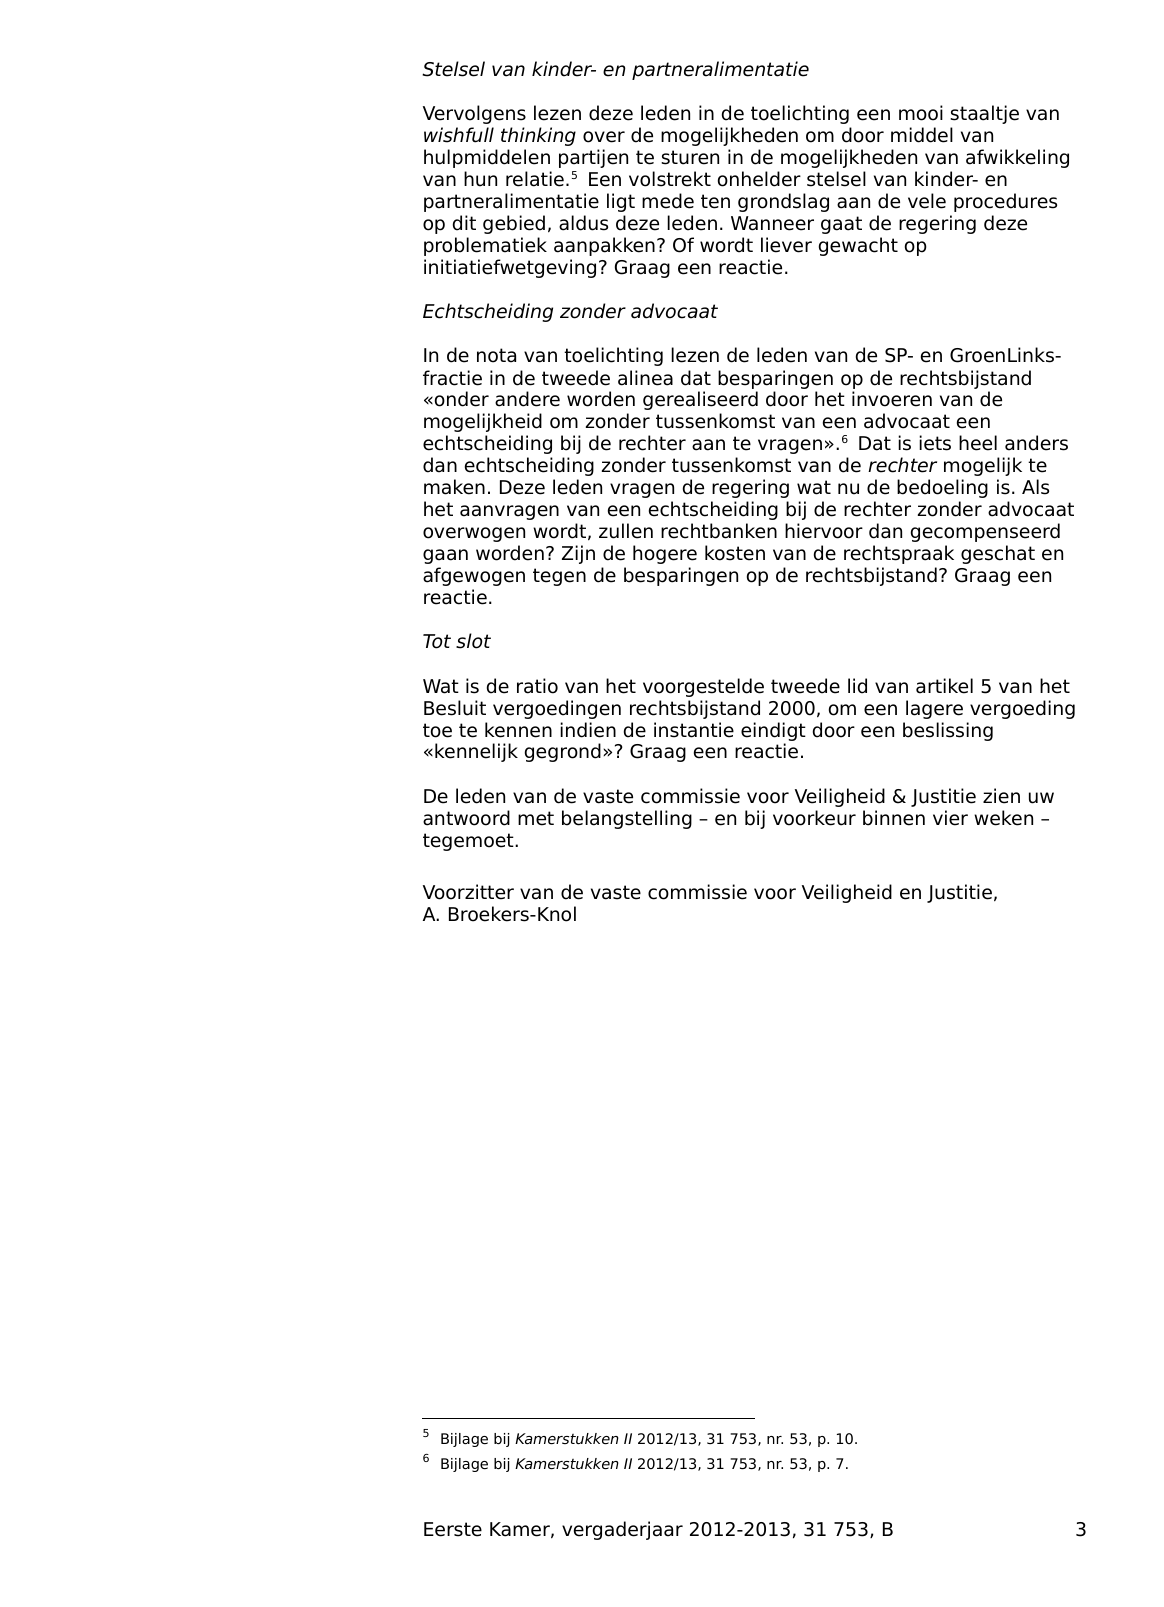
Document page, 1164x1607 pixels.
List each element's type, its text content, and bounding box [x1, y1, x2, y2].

subtitle Tot slot [422, 631, 1087, 653]
subtitle Stelsel van kinder- en partneralimentatie [422, 59, 1087, 81]
text Voorzitter van de vaste commissie voor Veiligheid en Justitie, A. Broekers-Knol [422, 882, 1087, 926]
text Wat is de ratio van het voorgestelde tweede lid van artikel 5 van het Besluit vergoedingen rechtsbijstand 2000, om een lagere vergoeding toe te kennen indien de instantie eindigt door een beslissing «kennelijk gegrond»? Graag een reactie. [422, 676, 1087, 763]
text Bijlage bij Kamerstukken II 2012/13, 31 753, nr. 53, p. 7. [422, 1452, 1087, 1474]
text Vervolgens lezen deze leden in de toelichting een mooi staaltje van wishfull thinking over de mogelijkheden om door middel van hulpmiddelen partijen te sturen in de mogelijkheden van afwikkeling van hun relatie. Een volstrekt onhelder stelsel van kinder- en partneralimentatie ligt mede ten grondslag aan de vele procedures op dit gebied, aldus deze leden. Wanneer gaat de regering deze problematiek aanpakken? Of wordt liever gewacht op initiatiefwetgeving? Graag een reactie. [422, 103, 1087, 279]
text De leden van de vaste commissie voor Veiligheid & Justitie zien uw antwoord met belangstelling – en bij voorkeur binnen vier weken – tegemoet. [422, 786, 1087, 852]
text Bijlage bij Kamerstukken II 2012/13, 31 753, nr. 53, p. 10. [422, 1427, 1087, 1449]
text In de nota van toelichting lezen de leden van de SP- en GroenLinks-fractie in de tweede alinea dat besparingen op de rechtsbijstand «onder andere worden gerealiseerd door het invoeren van de mogelijkheid om zonder tussenkomst van een advocaat een echtscheiding bij de rechter aan te vragen». Dat is iets heel anders dan echtscheiding zonder tussenkomst van de rechter mogelijk te maken. Deze leden vragen de regering wat nu de bedoeling is. Als het aanvragen van een echtscheiding bij de rechter zonder advocaat overwogen wordt, zullen rechtbanken hiervoor dan gecompenseerd gaan worden? Zijn de hogere kosten van de rechtspraak geschat en afgewogen tegen de besparingen op de rechtsbijstand? Graag een reactie. [422, 345, 1087, 609]
subtitle Echtscheiding zonder advocaat [422, 301, 1087, 323]
